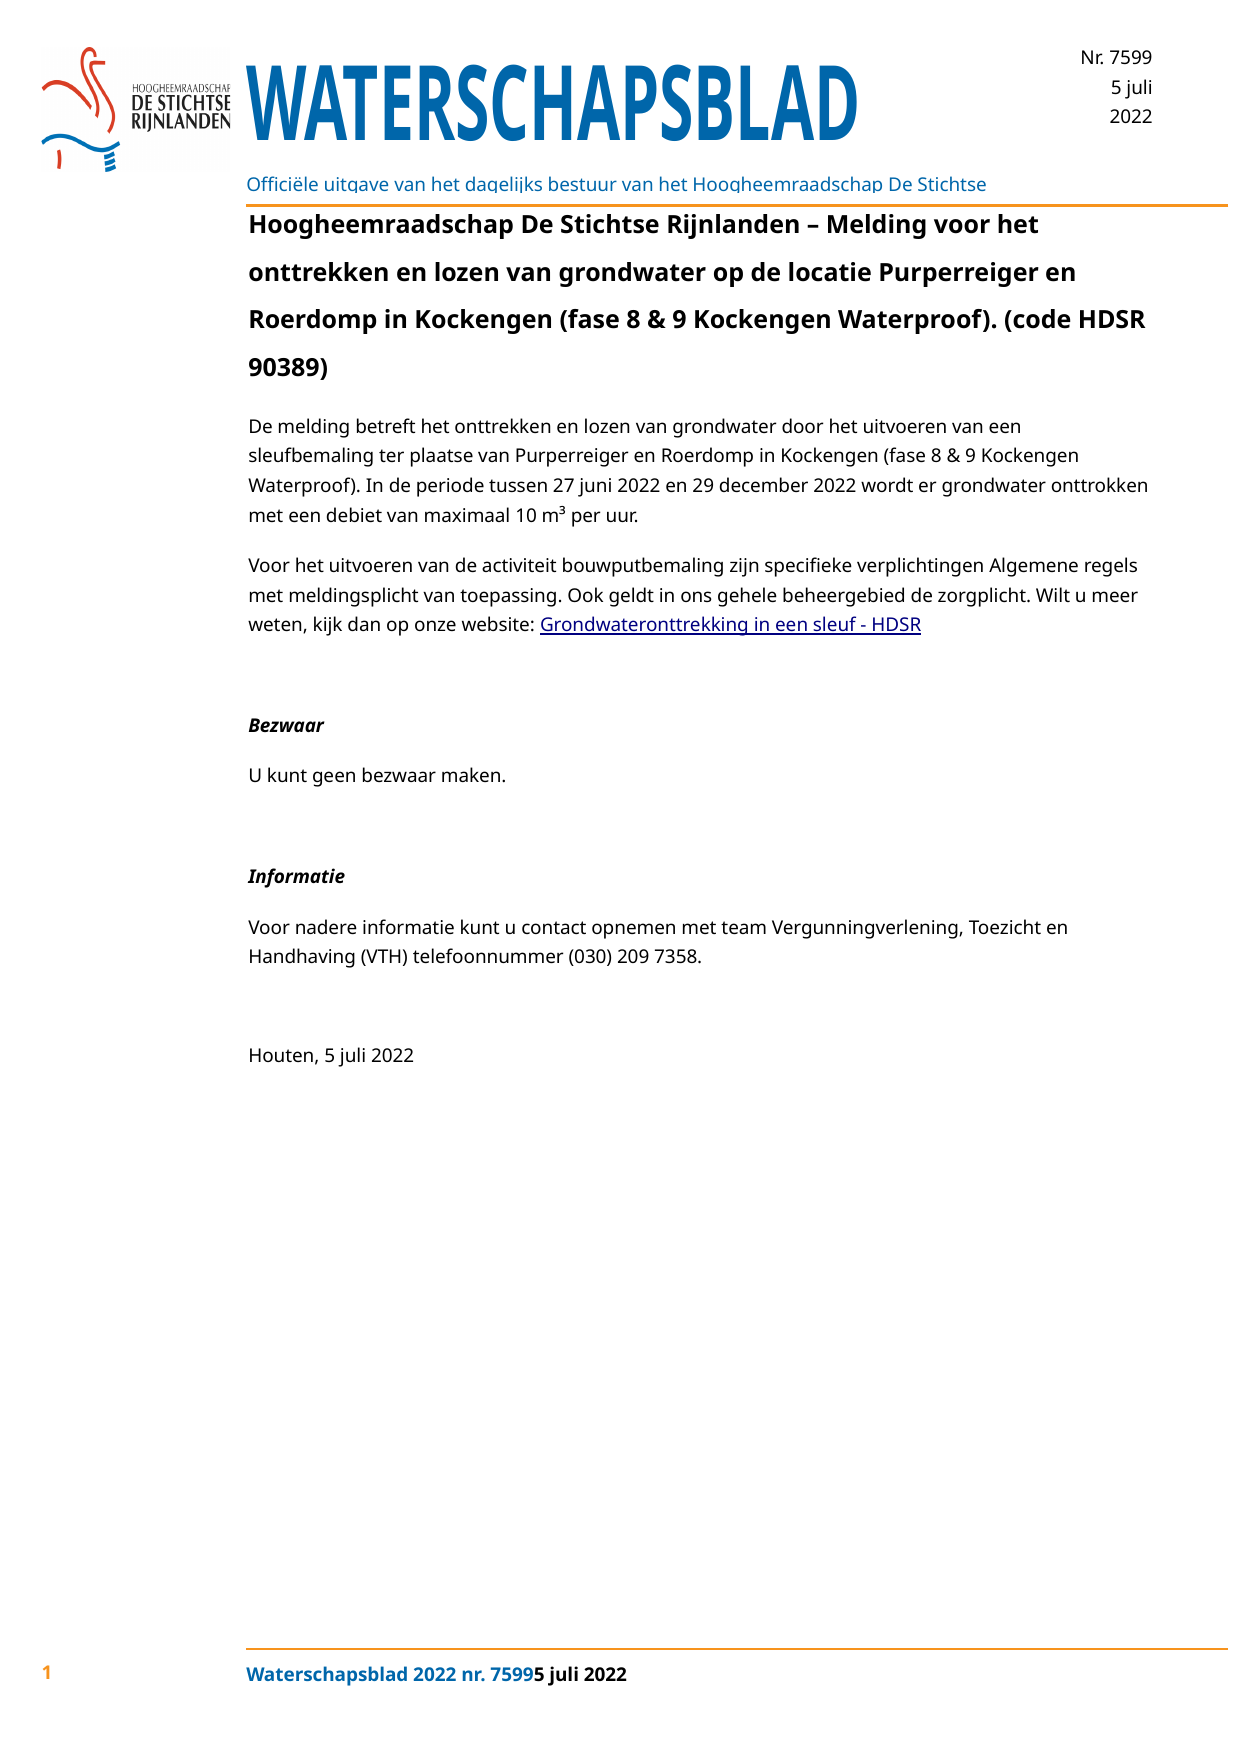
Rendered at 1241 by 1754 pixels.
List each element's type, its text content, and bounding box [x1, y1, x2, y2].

text Voor nadere informatie kunt u contact opnemen met team Vergunningverlening, Toezicht en Handhaving (VTH) telefoonnummer (030) 209 7358. [248, 914, 1152, 969]
text Informatie [248, 863, 1152, 889]
text Bezwaar [248, 712, 1152, 738]
text U kunt geen bezwaar maken. [248, 763, 1152, 788]
text Hoogheemraadschap De Stichtse Rijnlanden – Melding voor het onttrekken en lozen van grondwater op de locatie Purperreiger en Roerdomp in Kockengen (fase 8 & 9 Kockengen Waterproof). (code HDSR 90389) [248, 207, 1152, 384]
text De melding betreft het onttrekken en lozen van grondwater door het uitvoeren van een sleufbemaling ter plaatse van Purperreiger en Roerdomp in Kockengen (fase 8 & 9 Kockengen Waterproof). In de periode tussen 27 juni 2022 en 29 december 2022 wordt er grondwater onttrokken met een debiet van maximaal 10 m³ per uur. [248, 413, 1152, 528]
picture [41, 47, 231, 172]
text Houten, 5 juli 2022 [248, 1042, 1152, 1067]
text Voor het uitvoeren van de activiteit bouwputbemaling zijn specifieke verplichtingen Algemene regels met meldingsplicht van toepassing. Ook geldt in ons gehele beheergebied de zorgplicht. Wilt u meer weten, kijk dan op onze website: Grondwateronttrekking in een sleuf - HDSR [248, 552, 1152, 637]
